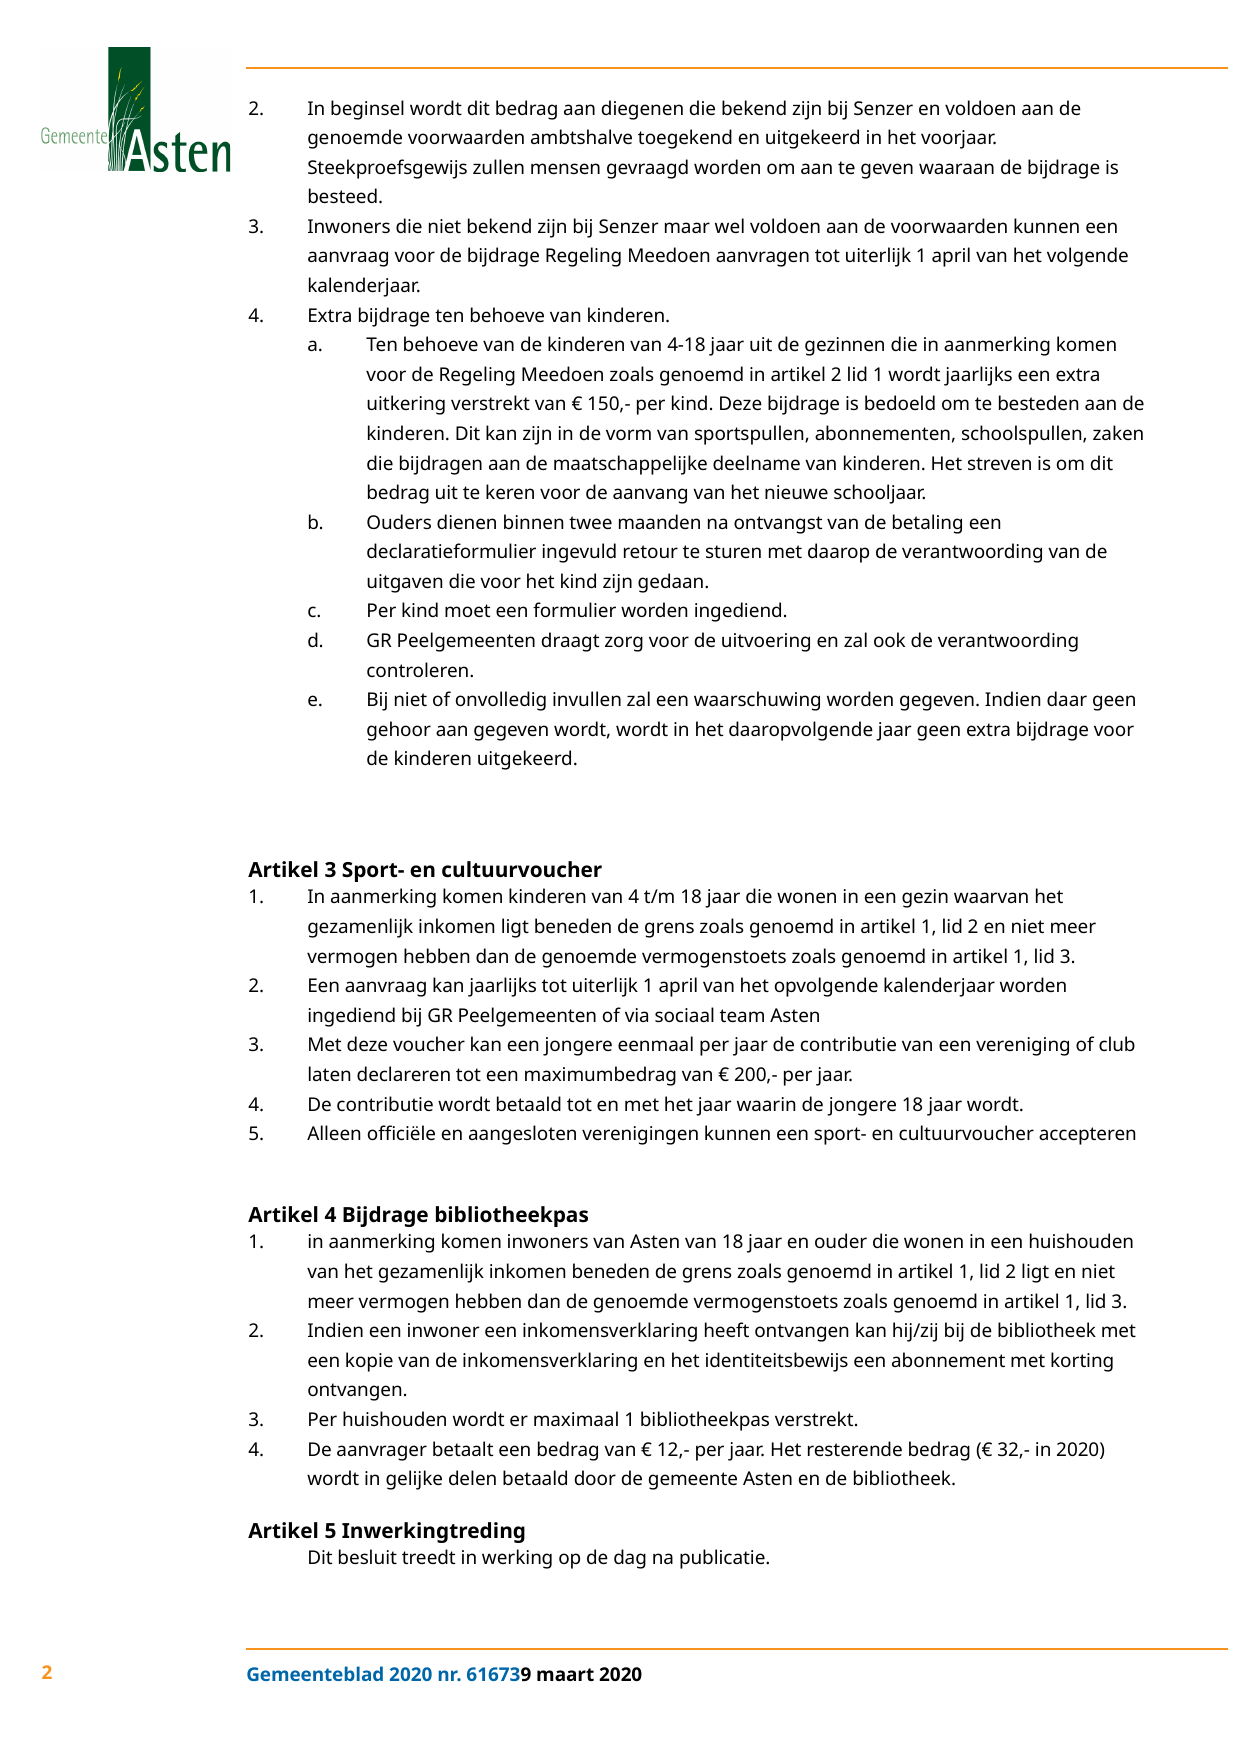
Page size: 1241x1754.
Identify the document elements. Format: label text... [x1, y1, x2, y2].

list Met deze voucher kan een jongere eenmaal per jaar de contributie van een vereniging of club laten declareren tot een maximumbedrag van € 200,- per jaar. [248, 1032, 1152, 1087]
list Indien een inwoner een inkomensverklaring heeft ontvangen kan hij/zij bij de bibliotheek met een kopie van de inkomensverklaring en het identiteitsbewijs een abonnement met korting ontvangen. [248, 1317, 1152, 1402]
list GR Peelgemeenten draagt zorg voor de uitvoering en zal ook de verantwoording controleren. [307, 627, 1152, 683]
list Extra bijdrage ten behoeve van kinderen. [248, 302, 1152, 328]
list In aanmerking komen kinderen van 4 t/m 18 jaar die wonen in een gezin waarvan het gezamenlijk inkomen ligt beneden de grens zoals genoemd in artikel 1, lid 2 en niet meer vermogen hebben dan de genoemde vermogenstoets zoals genoemd in artikel 1, lid 3. [248, 884, 1152, 968]
text Artikel 5 Inwerkingtreding [248, 1516, 1152, 1544]
text Artikel 3 Sport- en cultuurvoucher [248, 855, 1152, 884]
list Een aanvraag kan jaarlijks tot uiterlijk 1 april van het opvolgende kalenderjaar worden ingediend bij GR Peelgemeenten of via sociaal team Asten [248, 972, 1152, 1028]
list Per huishouden wordt er maximaal 1 bibliotheekpas verstrekt. [248, 1406, 1152, 1432]
list De aanvrager betaalt een bedrag van € 12,- per jaar. Het resterende bedrag (€ 32,- in 2020) wordt in gelijke delen betaald door de gemeente Asten en de bibliotheek. [248, 1436, 1152, 1491]
picture [41, 47, 231, 172]
list De contributie wordt betaald tot en met het jaar waarin de jongere 18 jaar wordt. [248, 1091, 1152, 1116]
list Dit besluit treedt in werking op de dag na publicatie. [248, 1544, 1152, 1570]
list Alleen officiële en aangesloten verenigingen kunnen een sport- en cultuurvoucher accepteren [248, 1120, 1152, 1146]
list Ouders dienen binnen twee maanden na ontvangst van de betaling een declaratieformulier ingevuld retour te sturen met daarop de verantwoording van de uitgaven die voor het kind zijn gedaan. [307, 509, 1152, 594]
list in aanmerking komen inwoners van Asten van 18 jaar en ouder die wonen in een huishouden van het gezamenlijk inkomen beneden de grens zoals genoemd in artikel 1, lid 2 ligt en niet meer vermogen hebben dan de genoemde vermogenstoets zoals genoemd in artikel 1, lid 3. [248, 1229, 1152, 1314]
list Ten behoeve van de kinderen van 4-18 jaar uit de gezinnen die in aanmerking komen voor de Regeling Meedoen zoals genoemd in artikel 2 lid 1 wordt jaarlijks een extra uitkering verstrekt van € 150,- per kind. Deze bijdrage is bedoeld om te besteden aan de kinderen. Dit kan zijn in de vorm van sportspullen, abonnementen, schoolspullen, zaken die bijdragen aan de maatschappelijke deelname van kinderen. Het streven is om dit bedrag uit te keren voor de aanvang van het nieuwe schooljaar. [307, 331, 1152, 505]
text Artikel 4 Bijdrage bibliotheekpas [248, 1200, 1152, 1229]
list Inwoners die niet bekend zijn bij Senzer maar wel voldoen aan de voorwaarden kunnen een aanvraag voor de bijdrage Regeling Meedoen aanvragen tot uiterlijk 1 april van het volgende kalenderjaar. [248, 213, 1152, 298]
list In beginsel wordt dit bedrag aan diegenen die bekend zijn bij Senzer en voldoen aan de genoemde voorwaarden ambtshalve toegekend en uitgekeerd in het voorjaar. Steekproefsgewijs zullen mensen gevraagd worden om aan te geven waaraan de bijdrage is besteed. [248, 95, 1152, 209]
list Bij niet of onvolledig invullen zal een waarschuwing worden gegeven. Indien daar geen gehoor aan gegeven wordt, wordt in het daaropvolgende jaar geen extra bijdrage voor de kinderen uitgekeerd. [307, 686, 1152, 771]
list Per kind moet een formulier worden ingediend. [307, 598, 1152, 623]
